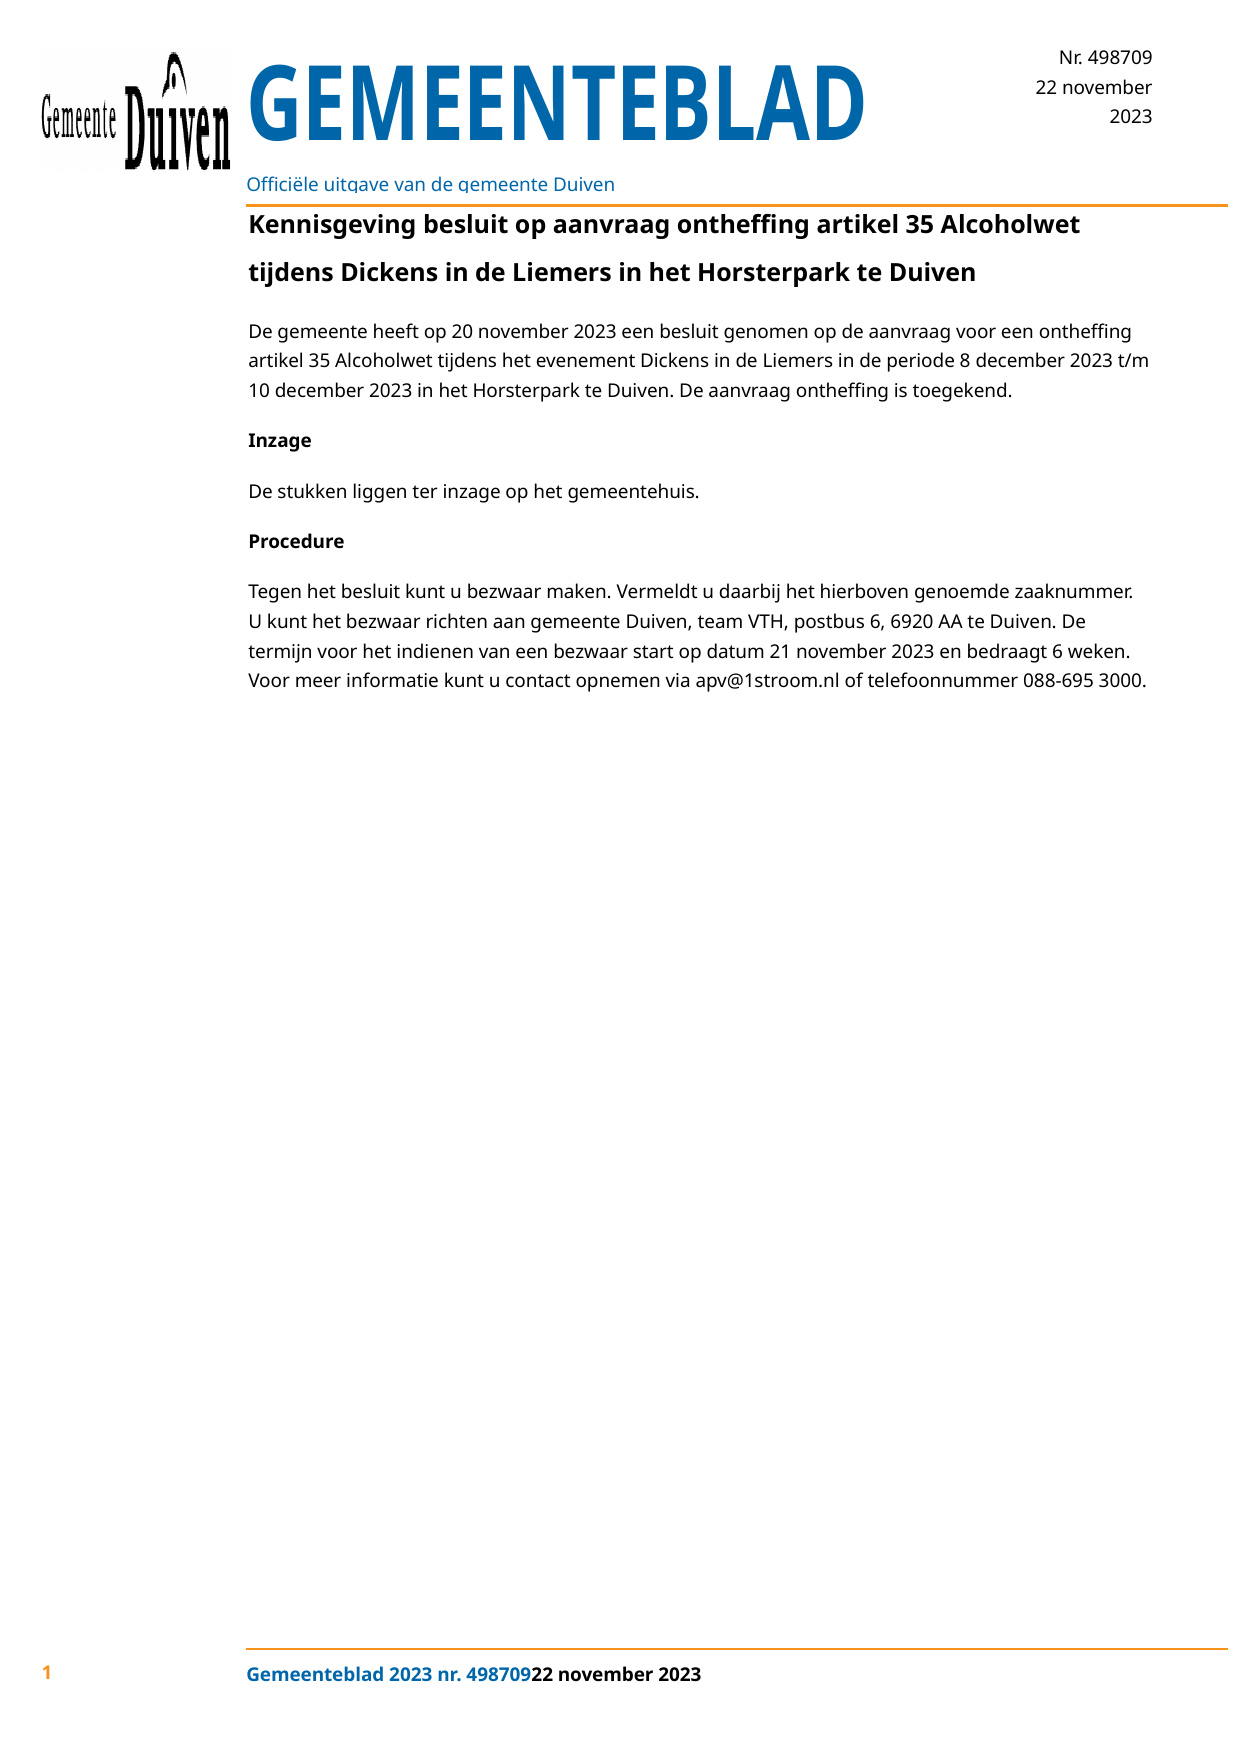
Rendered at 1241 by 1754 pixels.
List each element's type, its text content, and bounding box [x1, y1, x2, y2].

text Procedure [248, 528, 1152, 554]
text Kennisgeving besluit op aanvraag ontheffing artikel 35 Alcoholwet tijdens Dickens in de Liemers in het Horsterpark te Duiven [248, 207, 1152, 288]
text Inzage [248, 427, 1152, 453]
picture [41, 47, 231, 172]
text De stukken liggen ter inzage op het gemeentehuis. [248, 478, 1152, 504]
text Tegen het besluit kunt u bezwaar maken. Vermeldt u daarbij het hierboven genoemde zaaknummer. U kunt het bezwaar richten aan gemeente Duiven, team VTH, postbus 6, 6920 AA te Duiven. De termijn voor het indienen van een bezwaar start op datum 21 november 2023 en bedraagt 6 weken. Voor meer informatie kunt u contact opnemen via apv@1stroom.nl of telefoonnummer 088-695 3000. [248, 579, 1152, 693]
text De gemeente heeft op 20 november 2023 een besluit genomen op de aanvraag voor een ontheffing artikel 35 Alcoholwet tijdens het evenement Dickens in de Liemers in de periode 8 december 2023 t/m 10 december 2023 in het Horsterpark te Duiven. De aanvraag ontheffing is toegekend. [248, 318, 1152, 403]
